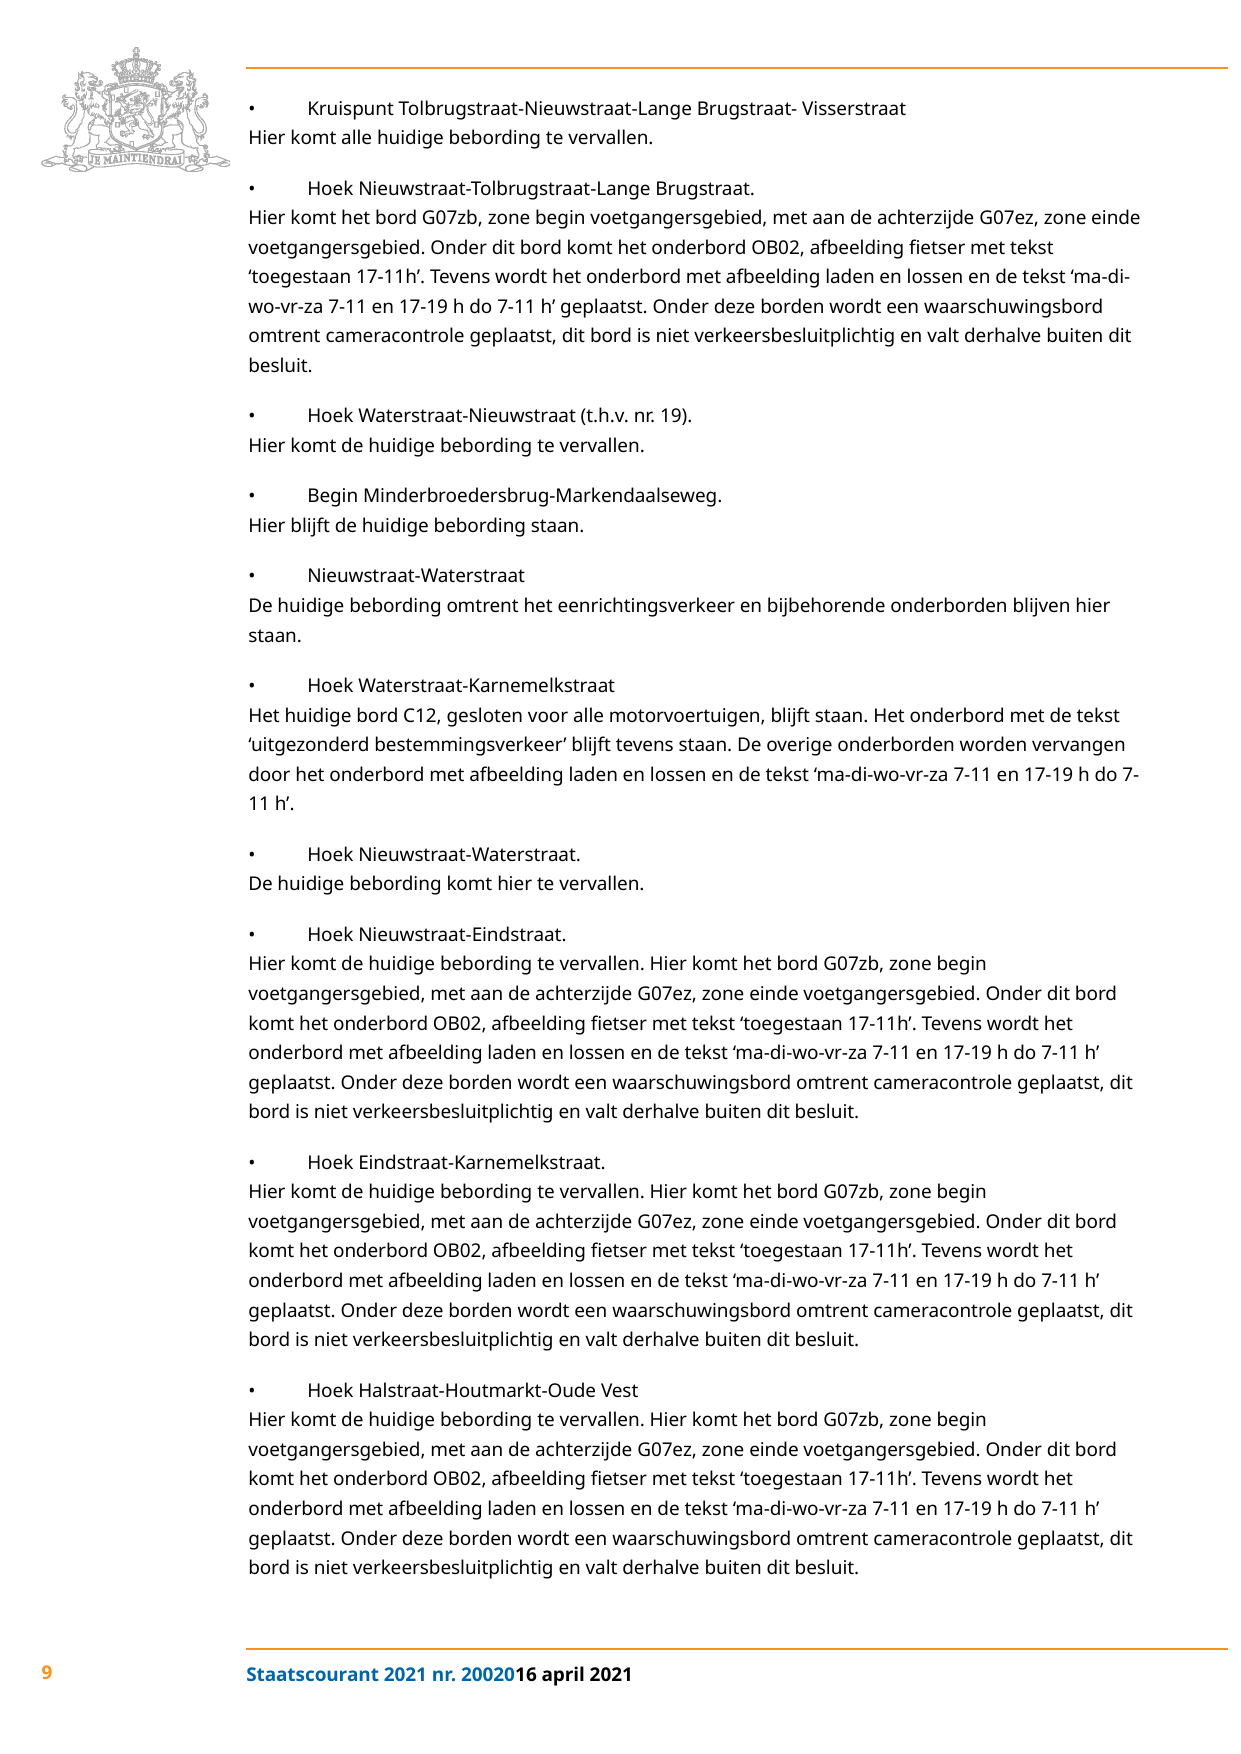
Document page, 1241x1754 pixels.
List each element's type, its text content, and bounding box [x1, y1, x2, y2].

list Hoek Halstraat-Houtmarkt-Oude Vest [248, 1377, 1152, 1403]
list Nieuwstraat-Waterstraat [248, 563, 1152, 588]
list Hoek Waterstraat-Nieuwstraat (t.h.v. nr. 19). [248, 403, 1152, 428]
picture [41, 47, 231, 172]
list Begin Minderbroedersbrug-Markendaalseweg. [248, 483, 1152, 508]
text Hier komt alle huidige bebording te vervallen. [248, 124, 1152, 150]
text De huidige bebording komt hier te vervallen. [248, 871, 1152, 896]
text Het huidige bord C12, gesloten voor alle motorvoertuigen, blijft staan. Het onderbord met de tekst ‘uitgezonderd bestemmingsverkeer’ blijft tevens staan. De overige onderborden worden vervangen door het onderbord met afbeelding laden en lossen en de tekst ‘ma-di-wo-vr-za 7-11 en 17-19 h do 7-11 h’. [248, 702, 1152, 816]
list Hoek Nieuwstraat-Eindstraat. [248, 921, 1152, 947]
text Hier komt het bord G07zb, zone begin voetgangersgebied, met aan de achterzijde G07ez, zone einde voetgangersgebied. Onder dit bord komt het onderbord OB02, afbeelding fietser met tekst ‘toegestaan 17-11h’. Tevens wordt het onderbord met afbeelding laden en lossen en de tekst ‘ma-di-wo-vr-za 7-11 en 17-19 h do 7-11 h’ geplaatst. Onder deze borden wordt een waarschuwingsbord omtrent cameracontrole geplaatst, dit bord is niet verkeersbesluitplichtig en valt derhalve buiten dit besluit. [248, 204, 1152, 378]
text Hier komt de huidige bebording te vervallen. Hier komt het bord G07zb, zone begin voetgangersgebied, met aan de achterzijde G07ez, zone einde voetgangersgebied. Onder dit bord komt het onderbord OB02, afbeelding fietser met tekst ‘toegestaan 17-11h’. Tevens wordt het onderbord met afbeelding laden en lossen en de tekst ‘ma-di-wo-vr-za 7-11 en 17-19 h do 7-11 h’ geplaatst. Onder deze borden wordt een waarschuwingsbord omtrent cameracontrole geplaatst, dit bord is niet verkeersbesluitplichtig en valt derhalve buiten dit besluit. [248, 951, 1152, 1124]
list Hoek Eindstraat-Karnemelkstraat. [248, 1149, 1152, 1175]
list Hoek Nieuwstraat-Tolbrugstraat-Lange Brugstraat. [248, 175, 1152, 201]
list Kruispunt Tolbrugstraat-Nieuwstraat-Lange Brugstraat- Visserstraat [248, 95, 1152, 121]
text Hier komt de huidige bebording te vervallen. Hier komt het bord G07zb, zone begin voetgangersgebied, met aan de achterzijde G07ez, zone einde voetgangersgebied. Onder dit bord komt het onderbord OB02, afbeelding fietser met tekst ‘toegestaan 17-11h’. Tevens wordt het onderbord met afbeelding laden en lossen en de tekst ‘ma-di-wo-vr-za 7-11 en 17-19 h do 7-11 h’ geplaatst. Onder deze borden wordt een waarschuwingsbord omtrent cameracontrole geplaatst, dit bord is niet verkeersbesluitplichtig en valt derhalve buiten dit besluit. [248, 1178, 1152, 1352]
text Hier blijft de huidige bebording staan. [248, 512, 1152, 538]
list Hoek Waterstraat-Karnemelkstraat [248, 672, 1152, 698]
list Hoek Nieuwstraat-Waterstraat. [248, 841, 1152, 867]
text Hier komt de huidige bebording te vervallen. [248, 432, 1152, 458]
text De huidige bebording omtrent het eenrichtingsverkeer en bijbehorende onderborden blijven hier staan. [248, 592, 1152, 648]
text Hier komt de huidige bebording te vervallen. Hier komt het bord G07zb, zone begin voetgangersgebied, met aan de achterzijde G07ez, zone einde voetgangersgebied. Onder dit bord komt het onderbord OB02, afbeelding fietser met tekst ‘toegestaan 17-11h’. Tevens wordt het onderbord met afbeelding laden en lossen en de tekst ‘ma-di-wo-vr-za 7-11 en 17-19 h do 7-11 h’ geplaatst. Onder deze borden wordt een waarschuwingsbord omtrent cameracontrole geplaatst, dit bord is niet verkeersbesluitplichtig en valt derhalve buiten dit besluit. [248, 1406, 1152, 1580]
